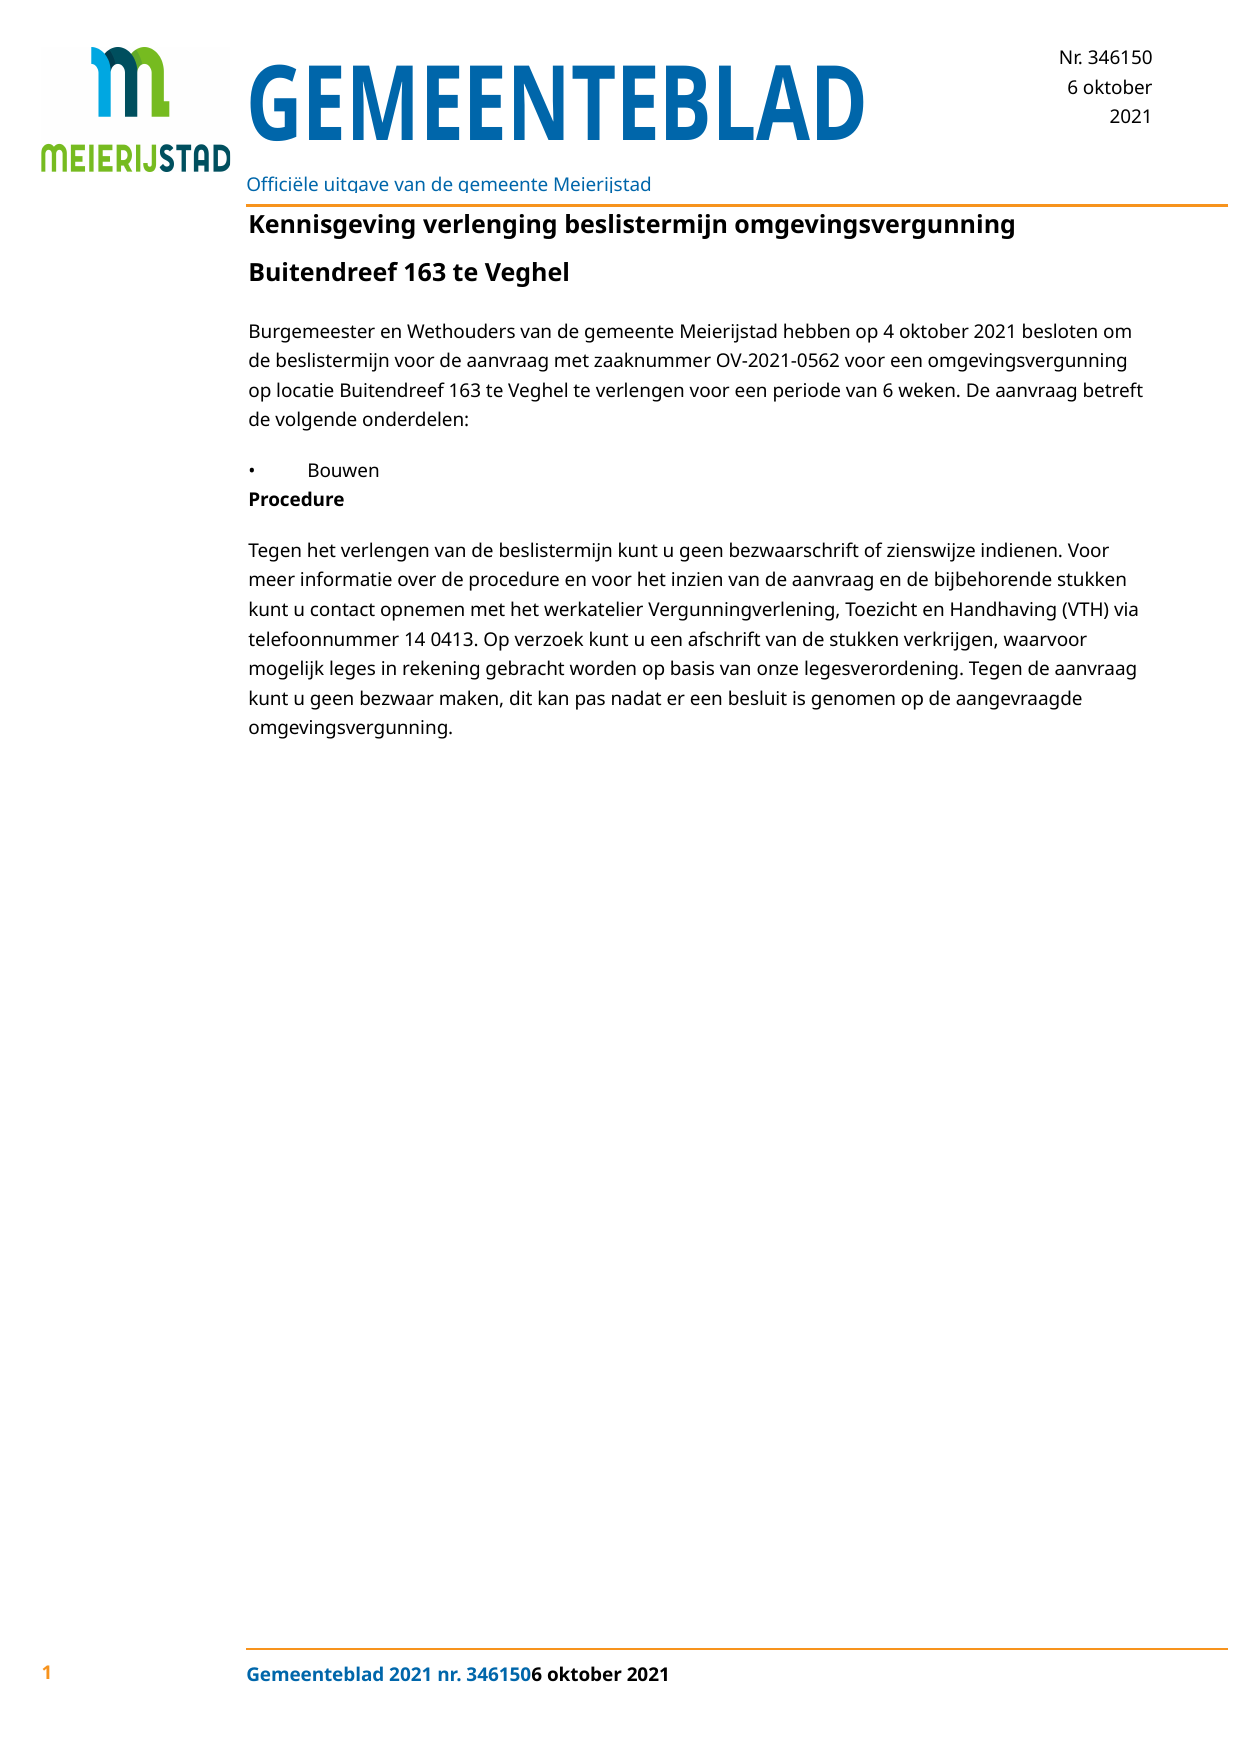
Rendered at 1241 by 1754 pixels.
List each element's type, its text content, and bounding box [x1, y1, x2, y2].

list Bouwen [248, 457, 1152, 483]
text Procedure [248, 487, 1152, 512]
picture [41, 47, 231, 172]
text Kennisgeving verlenging beslistermijn omgevingsvergunning Buitendreef 163 te Veghel [248, 207, 1152, 288]
text Burgemeester en Wethouders van de gemeente Meierijstad hebben op 4 oktober 2021 besloten om de beslistermijn voor de aanvraag met zaaknummer OV-2021-0562 voor een omgevingsvergunning op locatie Buitendreef 163 te Veghel te verlengen voor een periode van 6 weken. De aanvraag betreft de volgende onderdelen: [248, 318, 1152, 432]
text Tegen het verlengen van de beslistermijn kunt u geen bezwaarschrift of zienswijze indienen. Voor meer informatie over de procedure en voor het inzien van de aanvraag en de bijbehorende stukken kunt u contact opnemen met het werkatelier Vergunningverlening, Toezicht en Handhaving (VTH) via telefoonnummer 14 0413. Op verzoek kunt u een afschrift van de stukken verkrijgen, waarvoor mogelijk leges in rekening gebracht worden op basis van onze legesverordening. Tegen de aanvraag kunt u geen bezwaar maken, dit kan pas nadat er een besluit is genomen op de aangevraagde omgevingsvergunning. [248, 537, 1152, 740]
